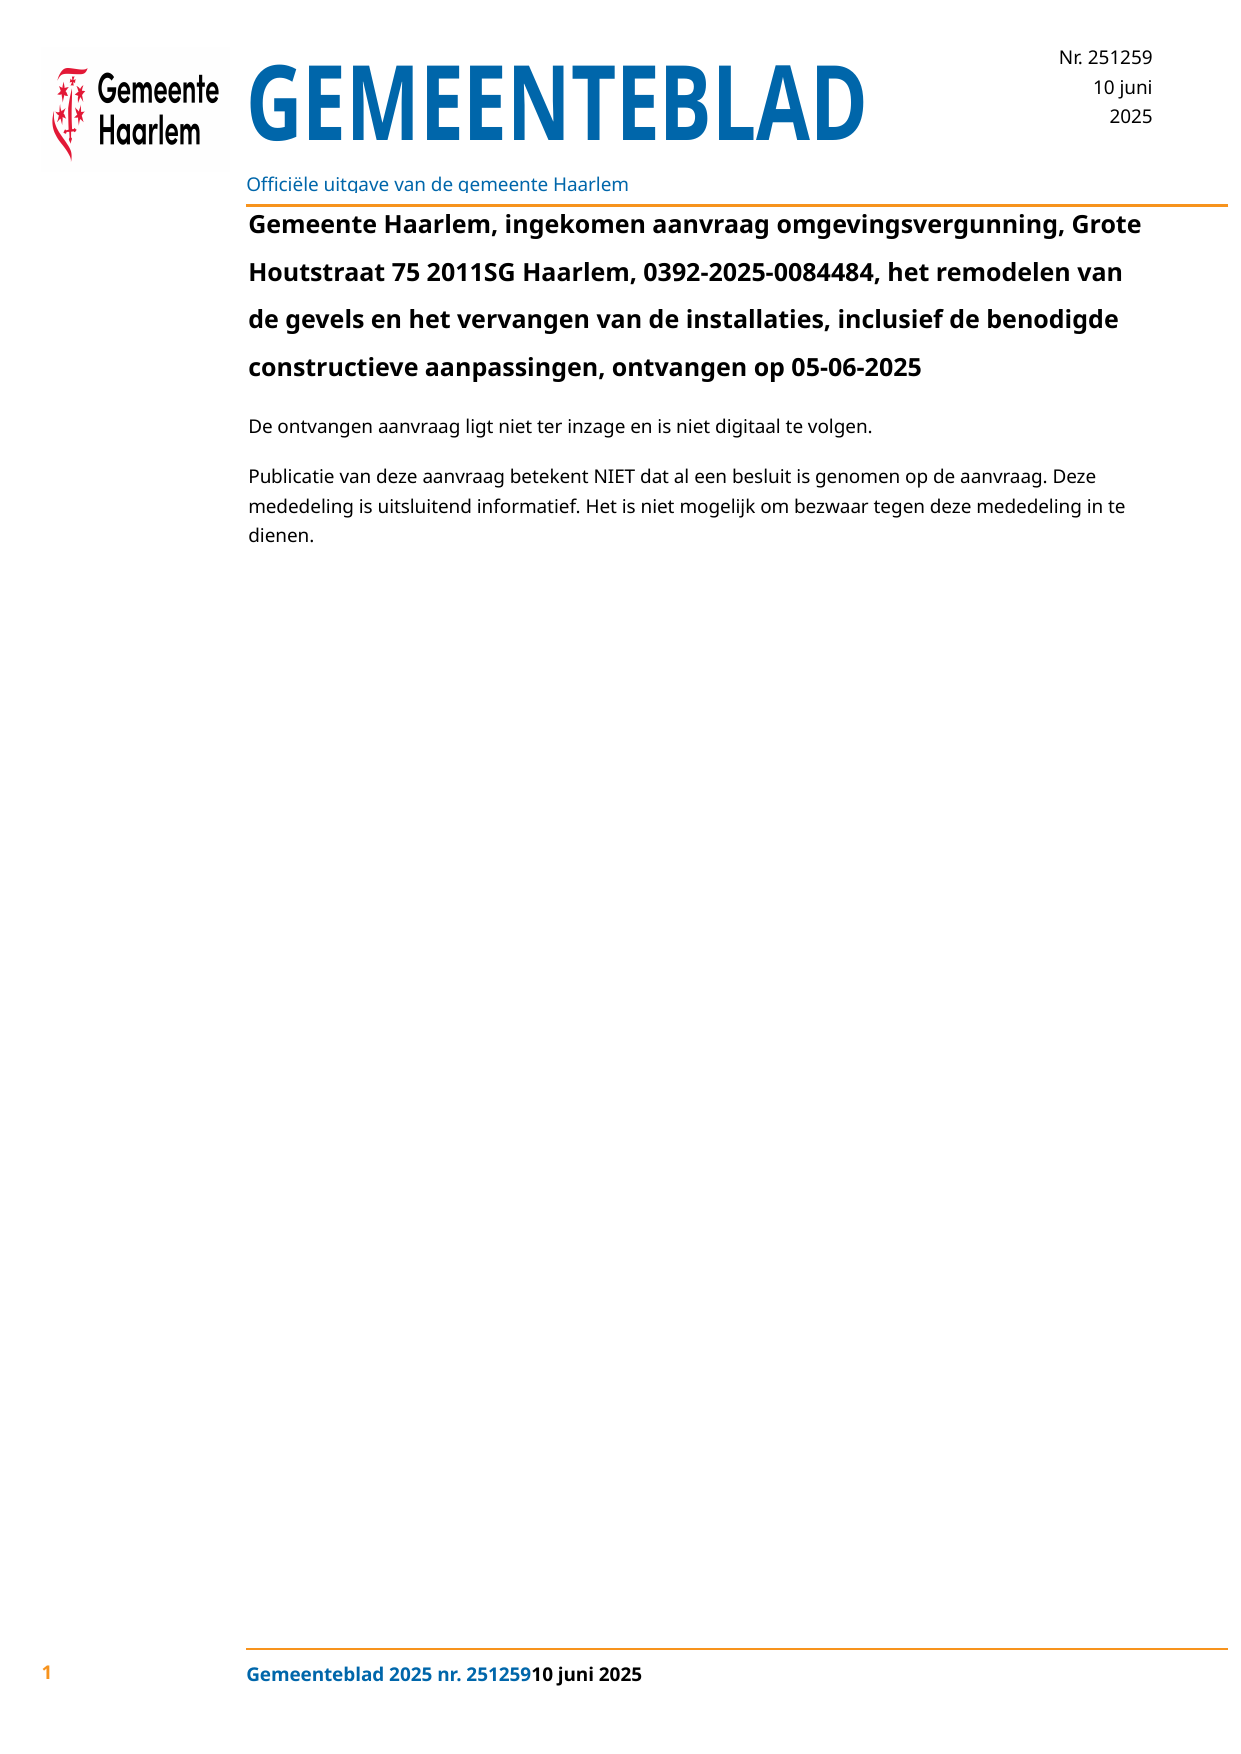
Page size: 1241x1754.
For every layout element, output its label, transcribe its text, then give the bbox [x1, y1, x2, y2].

text Publicatie van deze aanvraag betekent NIET dat al een besluit is genomen op de aanvraag. Deze mededeling is uitsluitend informatief. Het is niet mogelijk om bezwaar tegen deze mededeling in te dienen. [248, 463, 1152, 548]
text De ontvangen aanvraag ligt niet ter inzage en is niet digitaal te volgen. [248, 413, 1152, 439]
text Gemeente Haarlem, ingekomen aanvraag omgevingsvergunning, Grote Houtstraat 75 2011SG Haarlem, 0392-2025-0084484, het remodelen van de gevels en het vervangen van de installaties, inclusief de benodigde constructieve aanpassingen, ontvangen op 05-06-2025 [248, 207, 1152, 384]
picture [41, 47, 231, 172]
